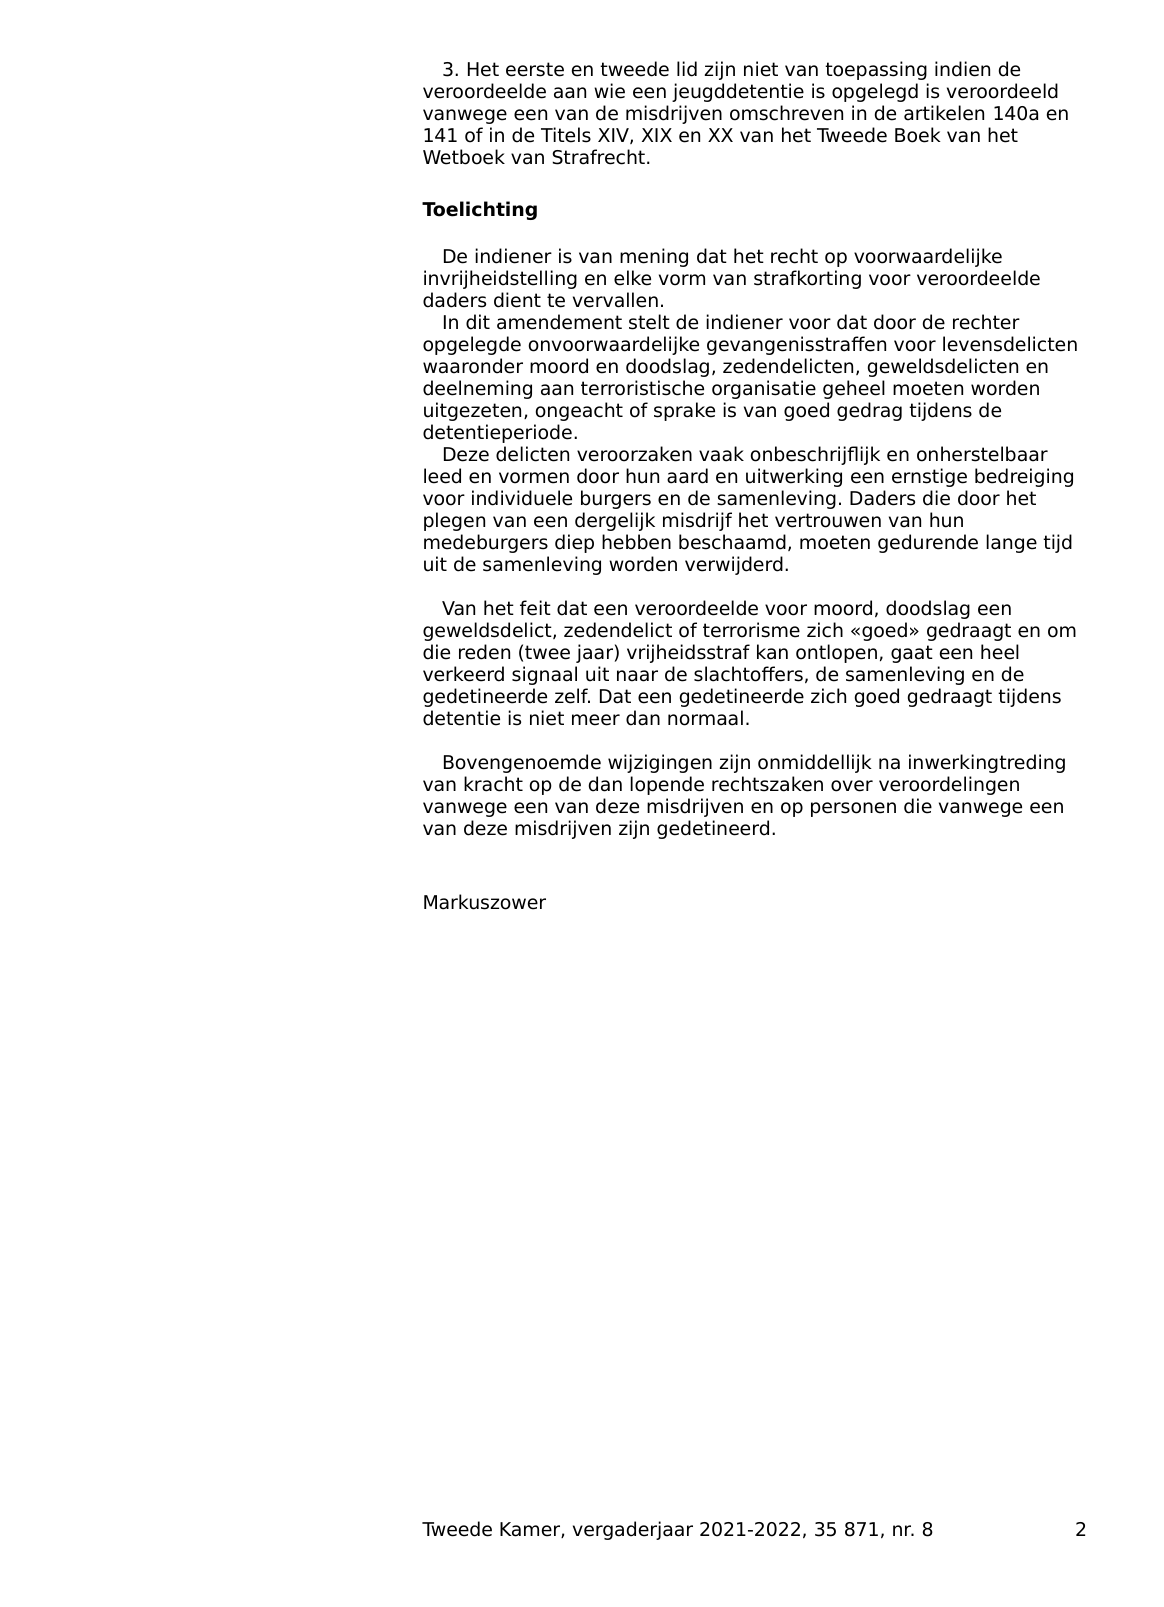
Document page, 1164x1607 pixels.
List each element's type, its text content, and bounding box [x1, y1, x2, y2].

text Markuszower [422, 870, 1087, 914]
subtitle Toelichting [422, 199, 1087, 221]
text Bovengenoemde wijzigingen zijn onmiddellijk na inwerkingtreding van kracht op de dan lopende rechtszaken over veroordelingen vanwege een van deze misdrijven en op personen die vanwege een van deze misdrijven zijn gedetineerd. [422, 752, 1087, 840]
text In dit amendement stelt de indiener voor dat door de rechter opgelegde onvoorwaardelijke gevangenisstraffen voor levensdelicten waaronder moord en doodslag, zedendelicten, geweldsdelicten en deelneming aan terroristische organisatie geheel moeten worden uitgezeten, ongeacht of sprake is van goed gedrag tijdens de detentieperiode. [422, 312, 1087, 444]
text De indiener is van mening dat het recht op voorwaardelijke invrijheidstelling en elke vorm van strafkorting voor veroordeelde daders dient te vervallen. [422, 246, 1087, 312]
text 3. Het eerste en tweede lid zijn niet van toepassing indien de veroordeelde aan wie een jeugddetentie is opgelegd is veroordeeld vanwege een van de misdrijven omschreven in de artikelen 140a en 141 of in de Titels XIV, XIX en XX van het Tweede Boek van het Wetboek van Strafrecht. [422, 59, 1087, 169]
text Deze delicten veroorzaken vaak onbeschrijflijk en onherstelbaar leed en vormen door hun aard en uitwerking een ernstige bedreiging voor individuele burgers en de samenleving. Daders die door het plegen van een dergelijk misdrijf het vertrouwen van hun medeburgers diep hebben beschaamd, moeten gedurende lange tijd uit de samenleving worden verwijderd. [422, 444, 1087, 576]
text Van het feit dat een veroordeelde voor moord, doodslag een geweldsdelict, zedendelict of terrorisme zich «goed» gedraagt en om die reden (twee jaar) vrijheidsstraf kan ontlopen, gaat een heel verkeerd signaal uit naar de slachtoffers, de samenleving en de gedetineerde zelf. Dat een gedetineerde zich goed gedraagt tijdens detentie is niet meer dan normaal. [422, 598, 1087, 730]
